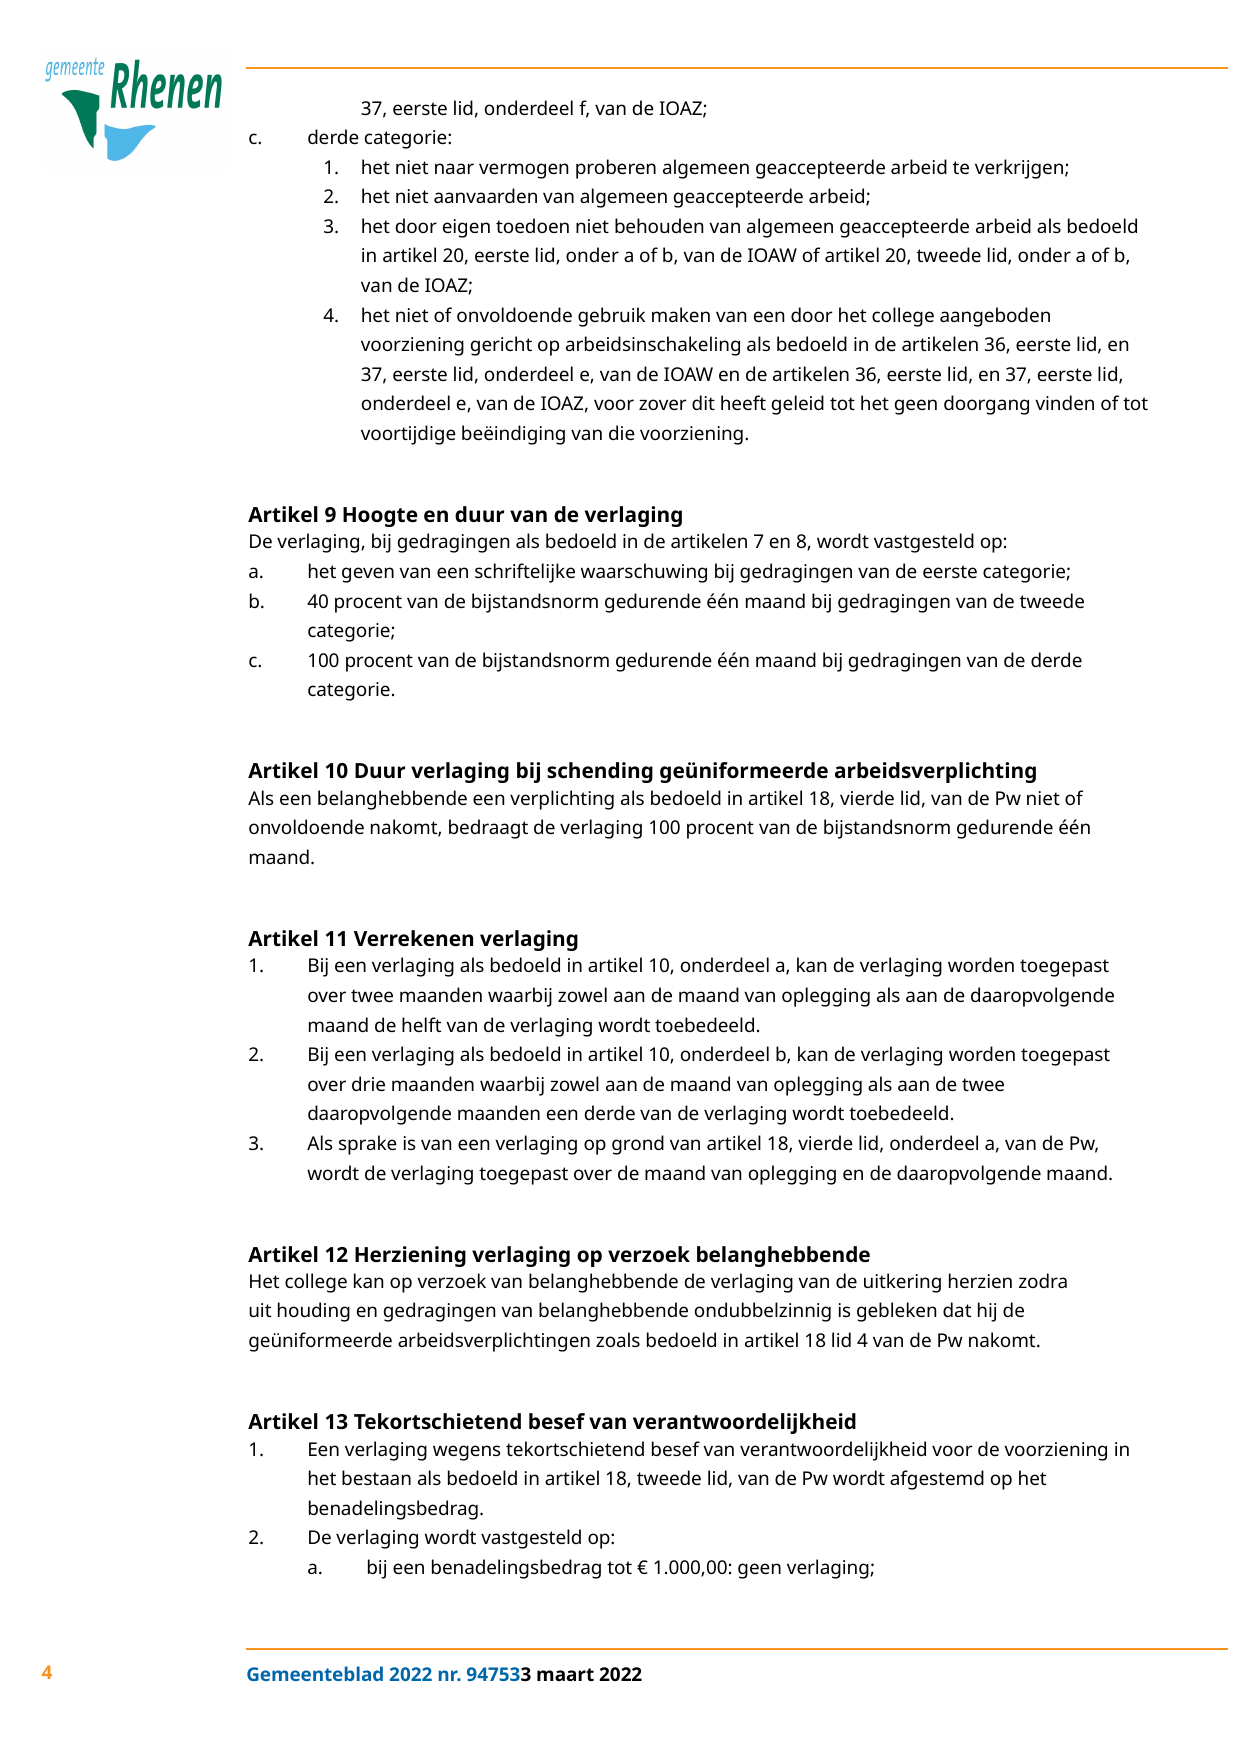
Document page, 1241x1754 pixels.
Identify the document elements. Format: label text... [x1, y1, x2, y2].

text Artikel 13 Tekortschietend besef van verantwoordelijkheid [248, 1407, 1152, 1436]
picture [41, 47, 231, 172]
list het niet aanvaarden van algemeen geaccepteerde arbeid; [323, 183, 1152, 209]
text Artikel 11 Verrekenen verlaging [248, 924, 1152, 953]
list 37, eerste lid, onderdeel f, van de IOAZ; [323, 95, 1152, 121]
text Artikel 9 Hoogte en duur van de verlaging [248, 500, 1152, 529]
list Een verlaging wegens tekortschietend besef van verantwoordelijkheid voor de voorziening in het bestaan als bedoeld in artikel 18, tweede lid, van de Pw wordt afgestemd op het benadelingsbedrag. [248, 1436, 1152, 1521]
text uit houding en gedragingen van belanghebbende ondubbelzinnig is gebleken dat hij de geüniformeerde arbeidsverplichtingen zoals bedoeld in artikel 18 lid 4 van de Pw nakomt. [248, 1298, 1152, 1353]
list derde categorie: [248, 124, 1152, 150]
text Artikel 12 Herziening verlaging op verzoek belanghebbende [248, 1240, 1152, 1268]
list Als sprake is van een verlaging op grond van artikel 18, vierde lid, onderdeel a, van de Pw, wordt de verlaging toegepast over de maand van oplegging en de daaropvolgende maand. [248, 1130, 1152, 1185]
list het door eigen toedoen niet behouden van algemeen geaccepteerde arbeid als bedoeld in artikel 20, eerste lid, onder a of b, van de IOAW of artikel 20, tweede lid, onder a of b, van de IOAZ; [323, 213, 1152, 298]
text De verlaging, bij gedragingen als bedoeld in de artikelen 7 en 8, wordt vastgesteld op: [248, 529, 1152, 554]
list het geven van een schriftelijke waarschuwing bij gedragingen van de eerste categorie; [248, 558, 1152, 584]
list 40 procent van de bijstandsnorm gedurende één maand bij gedragingen van de tweede categorie; [248, 588, 1152, 643]
list Bij een verlaging als bedoeld in artikel 10, onderdeel a, kan de verlaging worden toegepast over twee maanden waarbij zowel aan de maand van oplegging als aan de daaropvolgende maand de helft van de verlaging wordt toebedeeld. [248, 953, 1152, 1037]
list 100 procent van de bijstandsnorm gedurende één maand bij gedragingen van de derde categorie. [248, 647, 1152, 702]
text Artikel 10 Duur verlaging bij schending geüniformeerde arbeidsverplichting [248, 757, 1152, 785]
list Bij een verlaging als bedoeld in artikel 10, onderdeel b, kan de verlaging worden toegepast over drie maanden waarbij zowel aan de maand van oplegging als aan de twee daaropvolgende maanden een derde van de verlaging wordt toebedeeld. [248, 1041, 1152, 1126]
list het niet of onvoldoende gebruik maken van een door het college aangeboden voorziening gericht op arbeidsinschakeling als bedoeld in de artikelen 36, eerste lid, en 37, eerste lid, onderdeel e, van de IOAW en de artikelen 36, eerste lid, en 37, eerste lid, onderdeel e, van de IOAZ, voor zover dit heeft geleid tot het geen doorgang vinden of tot voortijdige beëindiging van die voorziening. [323, 302, 1152, 446]
list De verlaging wordt vastgesteld op: [248, 1524, 1152, 1550]
list bij een benadelingsbedrag tot € 1.000,00: geen verlaging; [307, 1554, 1152, 1580]
list het niet naar vermogen proberen algemeen geaccepteerde arbeid te verkrijgen; [323, 154, 1152, 180]
text Het college kan op verzoek van belanghebbende de verlaging van de uitkering herzien zodra [248, 1268, 1152, 1294]
text Als een belanghebbende een verplichting als bedoeld in artikel 18, vierde lid, van de Pw niet of onvoldoende nakomt, bedraagt de verlaging 100 procent van de bijstandsnorm gedurende één maand. [248, 785, 1152, 870]
